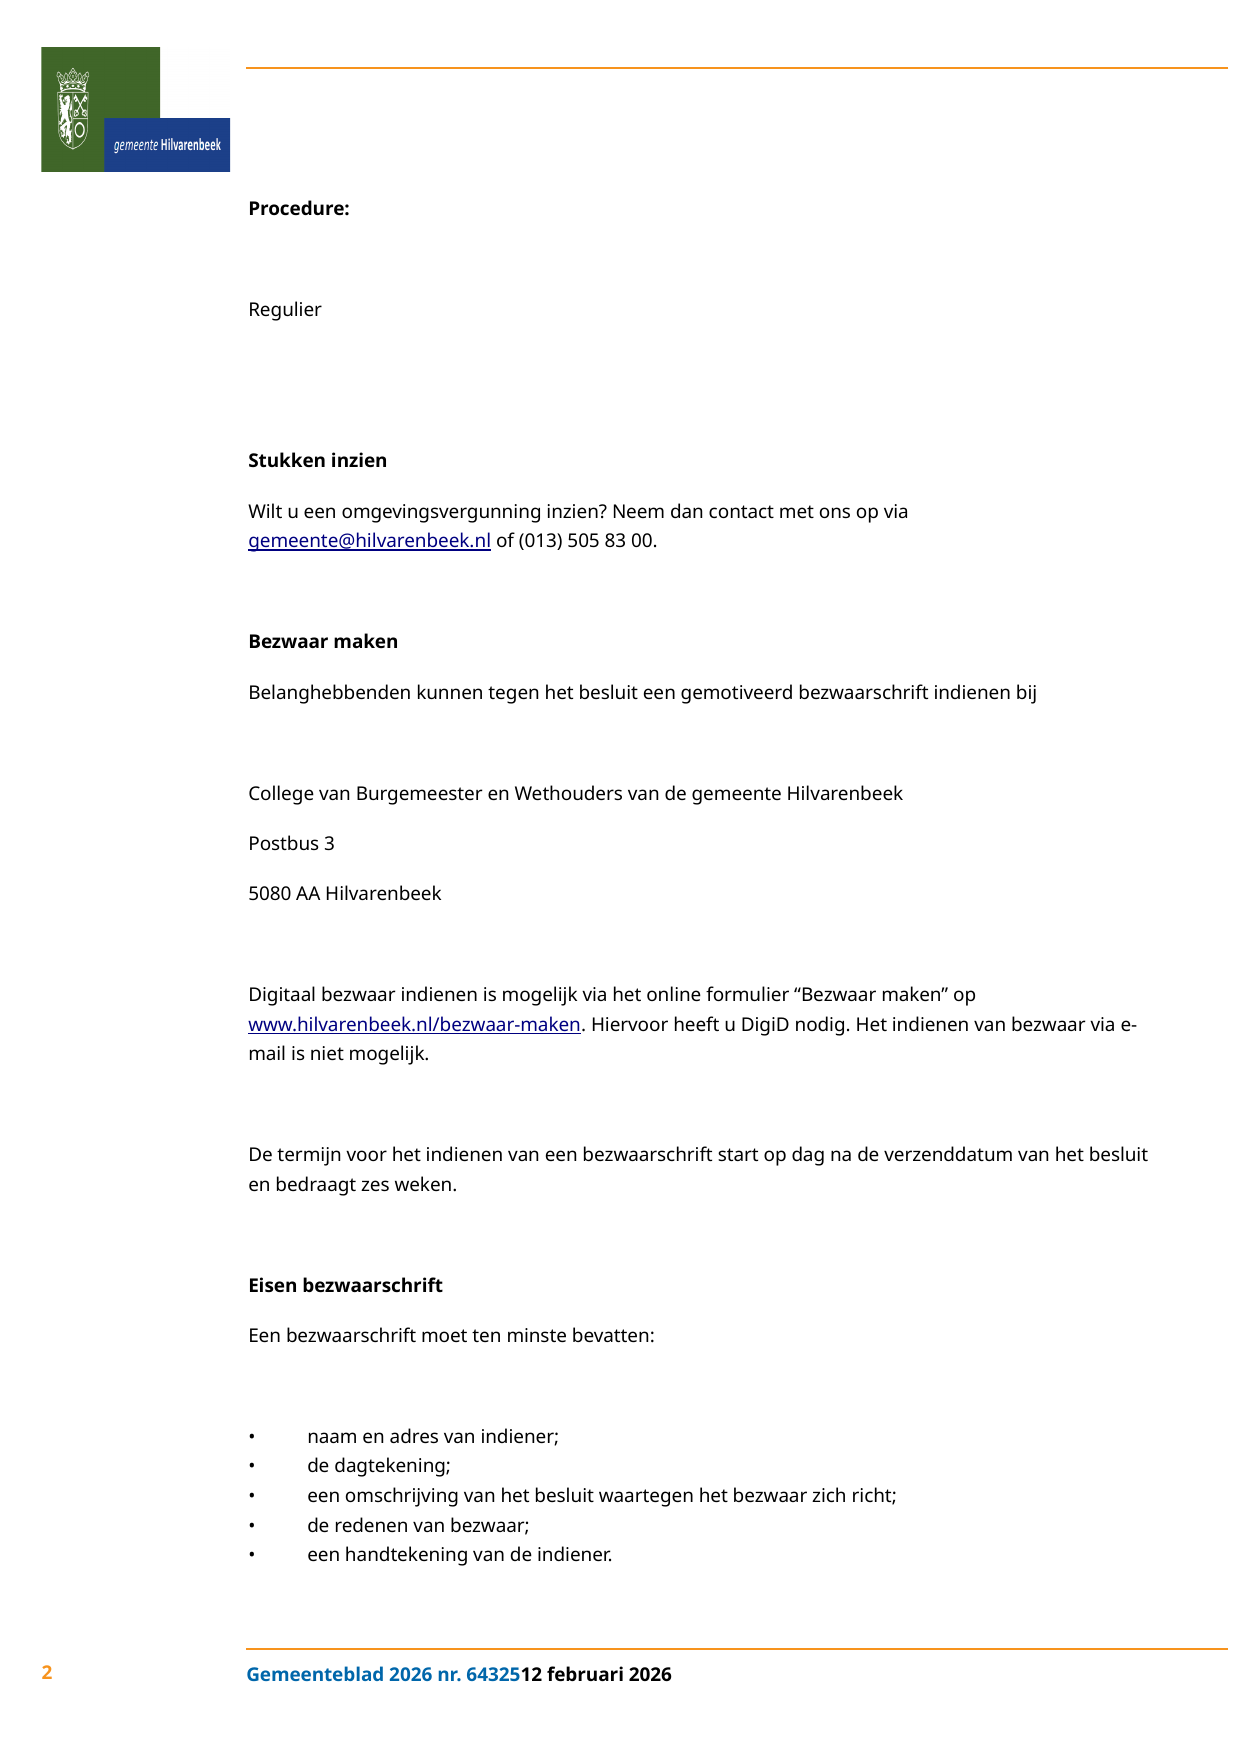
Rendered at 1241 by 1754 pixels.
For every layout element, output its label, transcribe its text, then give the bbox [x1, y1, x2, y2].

text Stukken inzien [248, 448, 1152, 473]
text College van Burgemeester en Wethouders van de gemeente Hilvarenbeek [248, 780, 1152, 806]
text Procedure: [248, 196, 1152, 221]
text Wilt u een omgevingsvergunning inzien? Neem dan contact met ons op via gemeente@hilvarenbeek.nl of (013) 505 83 00. [248, 498, 1152, 553]
text Bezwaar maken [248, 628, 1152, 654]
text Regulier [248, 296, 1152, 322]
text Een bezwaarschrift moet ten minste bevatten: [248, 1322, 1152, 1348]
list de dagtekening; [248, 1453, 1152, 1478]
text De termijn voor het indienen van een bezwaarschrift start op dag na de verzenddatum van het besluit en bedraagt zes weken. [248, 1141, 1152, 1197]
list naam en adres van indiener; [248, 1423, 1152, 1449]
text Digitaal bezwaar indienen is mogelijk via het online formulier “Bezwaar maken” op www.hilvarenbeek.nl/bezwaar-maken. Hiervoor heeft u DigiD nodig. Het indienen van bezwaar via e-mail is niet mogelijk. [248, 981, 1152, 1066]
list de redenen van bezwaar; [248, 1512, 1152, 1538]
text Postbus 3 [248, 830, 1152, 856]
list een omschrijving van het besluit waartegen het bezwaar zich richt; [248, 1482, 1152, 1508]
picture [41, 47, 231, 172]
text Eisen bezwaarschrift [248, 1272, 1152, 1298]
list een handtekening van de indiener. [248, 1541, 1152, 1567]
text Belanghebbenden kunnen tegen het besluit een gemotiveerd bezwaarschrift indienen bij [248, 679, 1152, 705]
text 5080 AA Hilvarenbeek [248, 881, 1152, 906]
